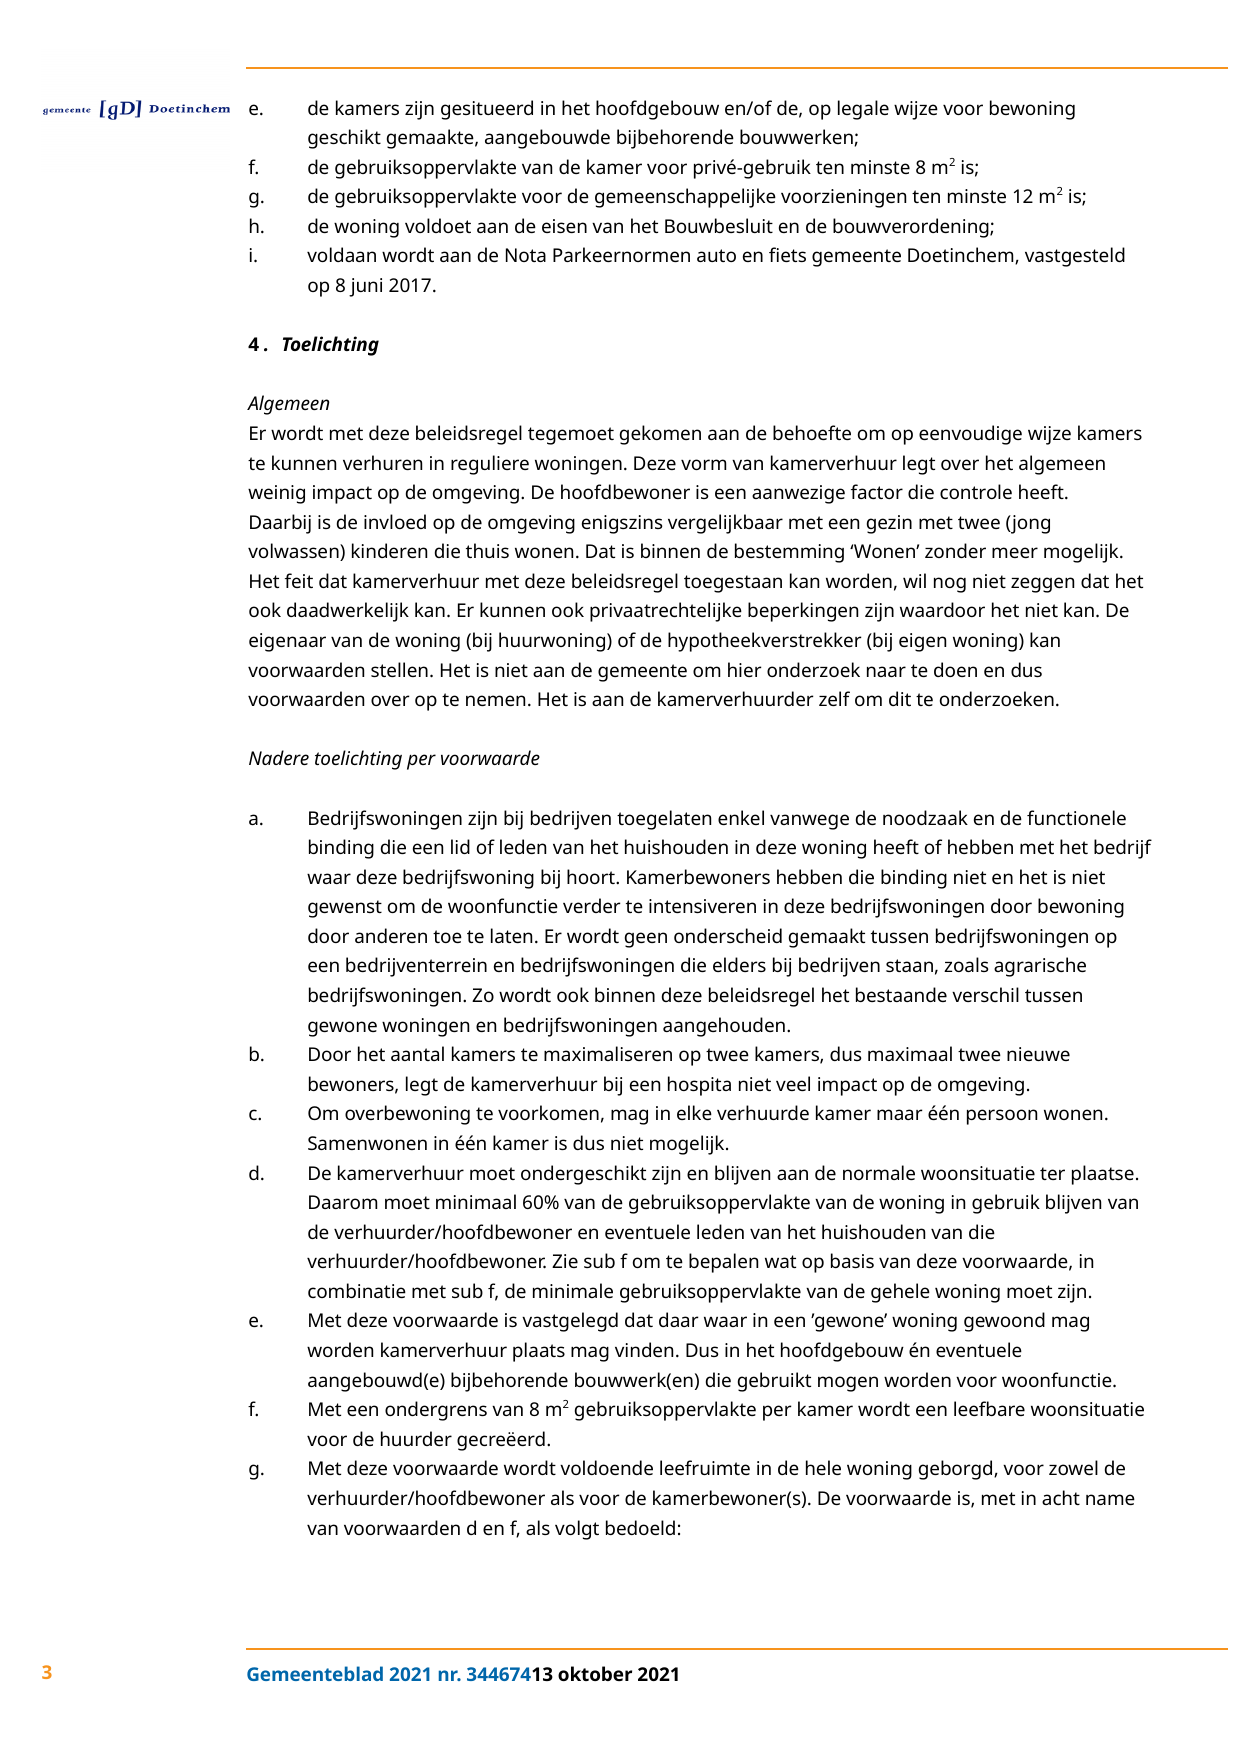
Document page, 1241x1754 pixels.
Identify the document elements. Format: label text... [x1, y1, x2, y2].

text Daarbij is de invloed op de omgeving enigszins vergelijkbaar met een gezin met twee (jong volwassen) kinderen die thuis wonen. Dat is binnen de bestemming ‘Wonen’ zonder meer mogelijk. [248, 509, 1152, 564]
list Met een ondergrens van 8 m2 gebruiksoppervlakte per kamer wordt een leefbare woonsituatie voor de huurder gecreëerd. [248, 1396, 1152, 1452]
text Het feit dat kamerverhuur met deze beleidsregel toegestaan kan worden, wil nog niet zeggen dat het ook daadwerkelijk kan. Er kunnen ook privaatrechtelijke beperkingen zijn waardoor het niet kan. De eigenaar van de woning (bij huurwoning) of de hypotheekverstrekker (bij eigen woning) kan voorwaarden stellen. Het is niet aan de gemeente om hier onderzoek naar te doen en dus voorwaarden over op te nemen. Het is aan de kamerverhuurder zelf om dit te onderzoeken. [248, 568, 1152, 712]
list Door het aantal kamers te maximaliseren op twee kamers, dus maximaal twee nieuwe bewoners, legt de kamerverhuur bij een hospita niet veel impact op de omgeving. [248, 1041, 1152, 1097]
list Bedrijfswoningen zijn bij bedrijven toegelaten enkel vanwege de noodzaak en de functionele binding die een lid of leden van het huishouden in deze woning heeft of hebben met het bedrijf waar deze bedrijfswoning bij hoort. Kamerbewoners hebben die binding niet en het is niet gewenst om de woonfunctie verder te intensiveren in deze bedrijfswoningen door bewoning door anderen toe te laten. Er wordt geen onderscheid gemaakt tussen bedrijfswoningen op een bedrijventerrein en bedrijfswoningen die elders bij bedrijven staan, zoals agrarische bedrijfswoningen. Zo wordt ook binnen deze beleidsregel het bestaande verschil tussen gewone woningen en bedrijfswoningen aangehouden. [248, 805, 1152, 1038]
picture [41, 47, 231, 172]
text Algemeen [248, 391, 1152, 416]
list Met deze voorwaarde is vastgelegd dat daar waar in een ’gewone’ woning gewoond mag worden kamerverhuur plaats mag vinden. Dus in het hoofdgebouw én eventuele aangebouwd(e) bijbehorende bouwwerk(en) die gebruikt mogen worden voor woonfunctie. [248, 1308, 1152, 1393]
text Nadere toelichting per voorwaarde [248, 746, 1152, 771]
list voldaan wordt aan de Nota Parkeernormen auto en fiets gemeente Doetinchem, vastgesteld op 8 juni 2017. [248, 243, 1152, 298]
list Met deze voorwaarde wordt voldoende leefruimte in de hele woning geborgd, voor zowel de verhuurder/hoofdbewoner als voor de kamerbewoner(s). De voorwaarde is, met in acht name van voorwaarden d en f, als volgt bedoeld: [248, 1456, 1152, 1541]
list de gebruiksoppervlakte van de kamer voor privé-gebruik ten minste 8 m2 is; [248, 154, 1152, 180]
list de kamers zijn gesitueerd in het hoofdgebouw en/of de, op legale wijze voor bewoning geschikt gemaakte, aangebouwde bijbehorende bouwwerken; [248, 95, 1152, 150]
list Om overbewoning te voorkomen, mag in elke verhuurde kamer maar één persoon wonen. Samenwonen in één kamer is dus niet mogelijk. [248, 1101, 1152, 1156]
list De kamerverhuur moet ondergeschikt zijn en blijven aan de normale woonsituatie ter plaatse. Daarom moet minimaal 60% van de gebruiksoppervlakte van de woning in gebruik blijven van de verhuurder/hoofdbewoner en eventuele leden van het huishouden van die verhuurder/hoofdbewoner. Zie sub f om te bepalen wat op basis van deze voorwaarde, in combinatie met sub f, de minimale gebruiksoppervlakte van de gehele woning moet zijn. [248, 1160, 1152, 1304]
list de woning voldoet aan de eisen van het Bouwbesluit en de bouwverordening; [248, 213, 1152, 239]
list de gebruiksoppervlakte voor de gemeenschappelijke voorzieningen ten minste 12 m2 is; [248, 183, 1152, 209]
text 4 . Toelichting [248, 331, 1152, 357]
text Er wordt met deze beleidsregel tegemoet gekomen aan de behoefte om op eenvoudige wijze kamers te kunnen verhuren in reguliere woningen. Deze vorm van kamerverhuur legt over het algemeen weinig impact op de omgeving. De hoofdbewoner is een aanwezige factor die controle heeft. [248, 420, 1152, 505]
